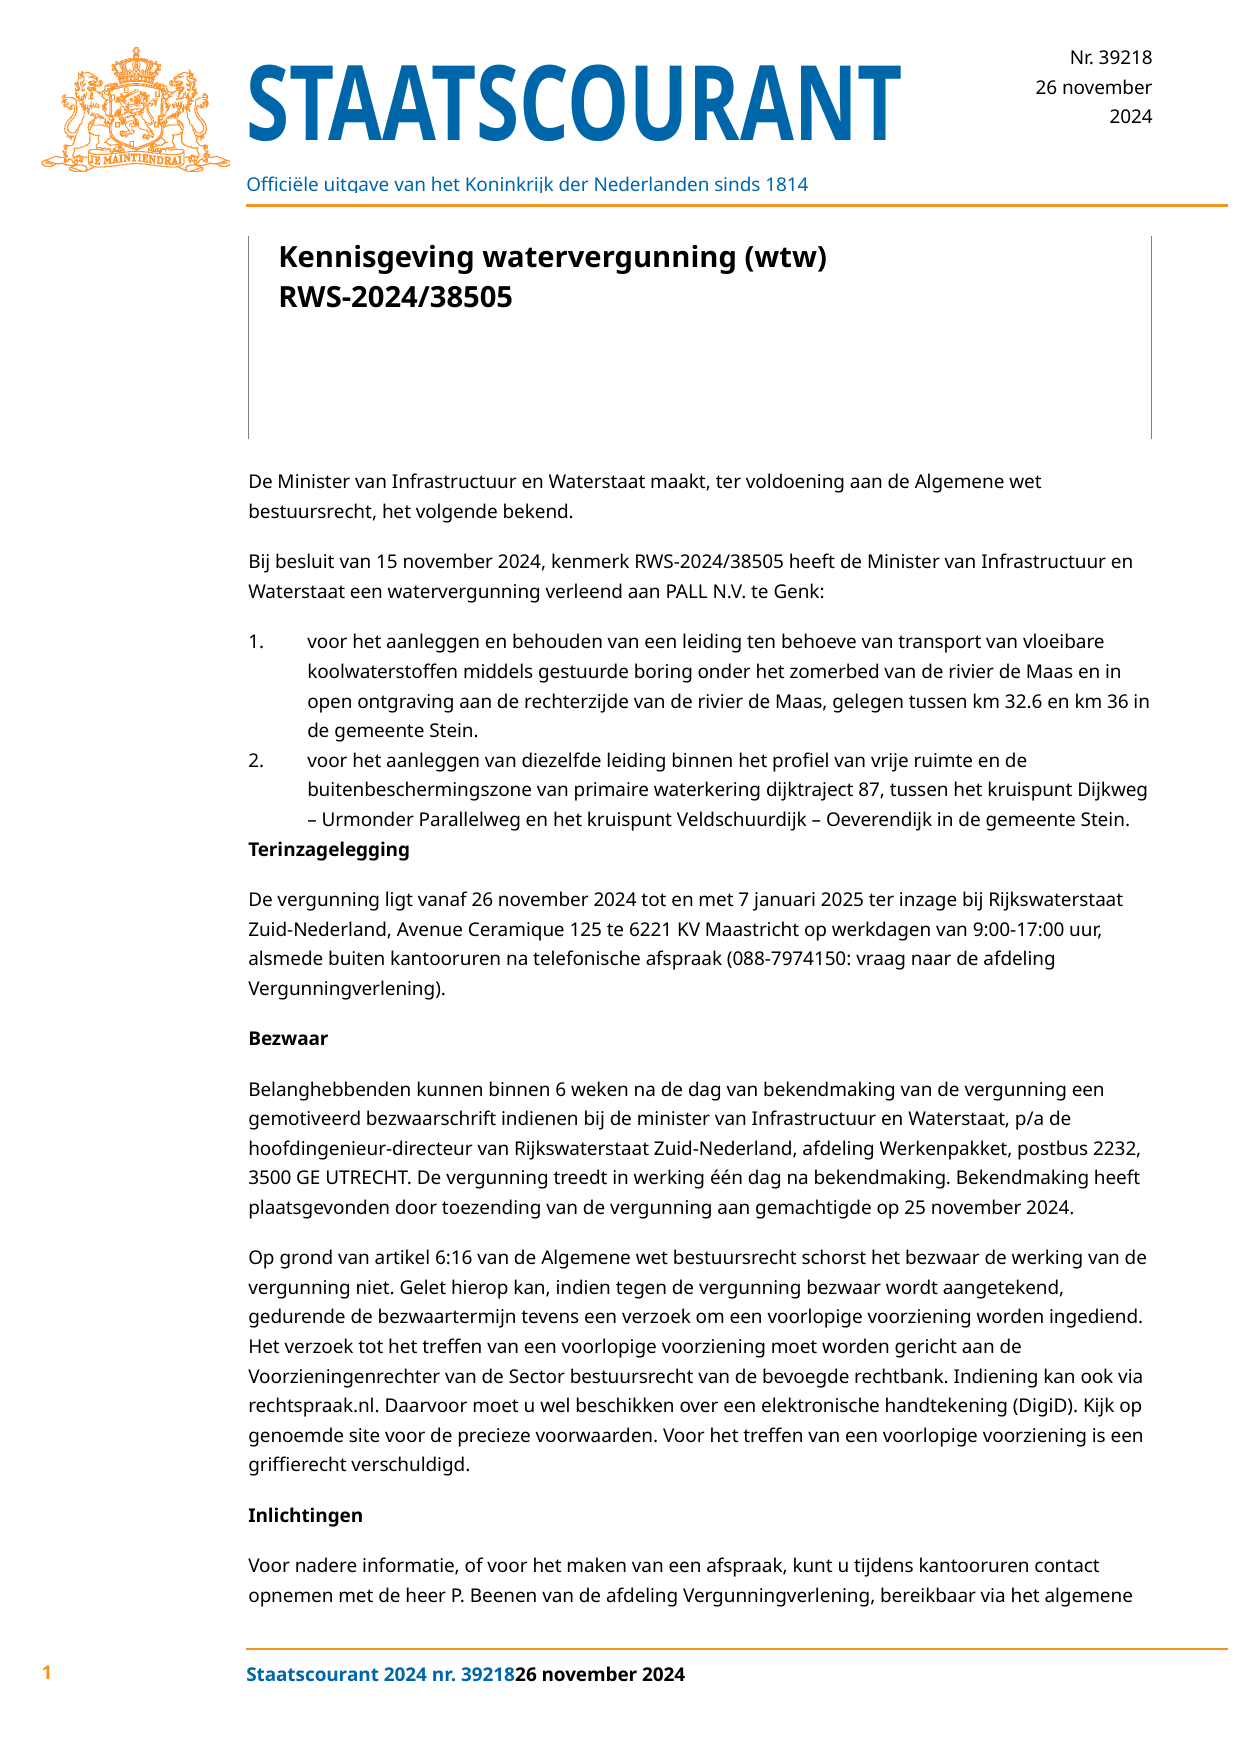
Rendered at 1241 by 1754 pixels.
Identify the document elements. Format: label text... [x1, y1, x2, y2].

table_header [850, 236, 912, 413]
table_header [1090, 236, 1151, 413]
picture [912, 236, 1090, 414]
table_header [850, 414, 1151, 439]
text Voor nadere informatie, of voor het maken van een afspraak, kunt u tijdens kantooruren contact opnemen met de heer P. Beenen van de afdeling Vergunningverlening, bereikbaar via het algemene [248, 1552, 1152, 1608]
list voor het aanleggen van diezelfde leiding binnen het profiel van vrije ruimte en de buitenbeschermingszone van primaire waterkering dijktraject 87, tussen het kruispunt Dijkweg – Urmonder Parallelweg en het kruispunt Veldschuurdijk – Oeverendijk in de gemeente Stein. [248, 747, 1152, 832]
text Bij besluit van 15 november 2024, kenmerk RWS-2024/38505 heeft de Minister van Infrastructuur en Waterstaat een watervergunning verleend aan PALL N.V. te Genk: [248, 549, 1152, 604]
text Bezwaar [248, 1025, 1152, 1051]
text Belanghebbenden kunnen binnen 6 weken na de dag van bekendmaking van de vergunning een gemotiveerd bezwaarschrift indienen bij de minister van Infrastructuur en Waterstaat, p/a de hoofdingenieur-directeur van Rijkswaterstaat Zuid-Nederland, afdeling Werkenpakket, postbus 2232, 3500 GE UTRECHT. De vergunning treedt in werking één dag na bekendmaking. Bekendmaking heeft plaatsgevonden door toezending van de vergunning aan gemachtigde op 25 november 2024. [248, 1076, 1152, 1220]
text De vergunning ligt vanaf 26 november 2024 tot en met 7 januari 2025 ter inzage bij Rijkswaterstaat Zuid-Nederland, Avenue Ceramique 125 te 6221 KV Maastricht op werkdagen van 9:00-17:00 uur, alsmede buiten kantooruren na telefonische afspraak (088-7974150: vraag naar de afdeling Vergunningverlening). [248, 886, 1152, 1001]
text Terinzagelegging [248, 836, 1152, 861]
text Inlichtingen [248, 1502, 1152, 1528]
table_header Kennisgeving watervergunning (wtw) RWS-2024/38505 [249, 236, 850, 439]
text Op grond van artikel 6:16 van de Algemene wet bestuursrecht schorst het bezwaar de werking van de vergunning niet. Gelet hierop kan, indien tegen de vergunning bezwaar wordt aangetekend, gedurende de bezwaartermijn tevens een verzoek om een voorlopige voorziening worden ingediend. Het verzoek tot het treffen van een voorlopige voorziening moet worden gericht aan de Voorzieningenrechter van de Sector bestuursrecht van de bevoegde rechtbank. Indiening kan ook via rechtspraak.nl. Daarvoor moet u wel beschikken over een elektronische handtekening (DigiD). Kijk op genoemde site voor de precieze voorwaarden. Voor het treffen van een voorlopige voorziening is een griffierecht verschuldigd. [248, 1244, 1152, 1477]
list voor het aanleggen en behouden van een leiding ten behoeve van transport van vloeibare koolwaterstoffen middels gestuurde boring onder het zomerbed van de rivier de Maas en in open ontgraving aan de rechterzijde van de rivier de Maas, gelegen tussen km 32.6 en km 36 in de gemeente Stein. [248, 629, 1152, 743]
picture [41, 47, 231, 172]
text De Minister van Infrastructuur en Waterstaat maakt, ter voldoening aan de Algemene wet bestuursrecht, het volgende bekend. [248, 469, 1152, 524]
